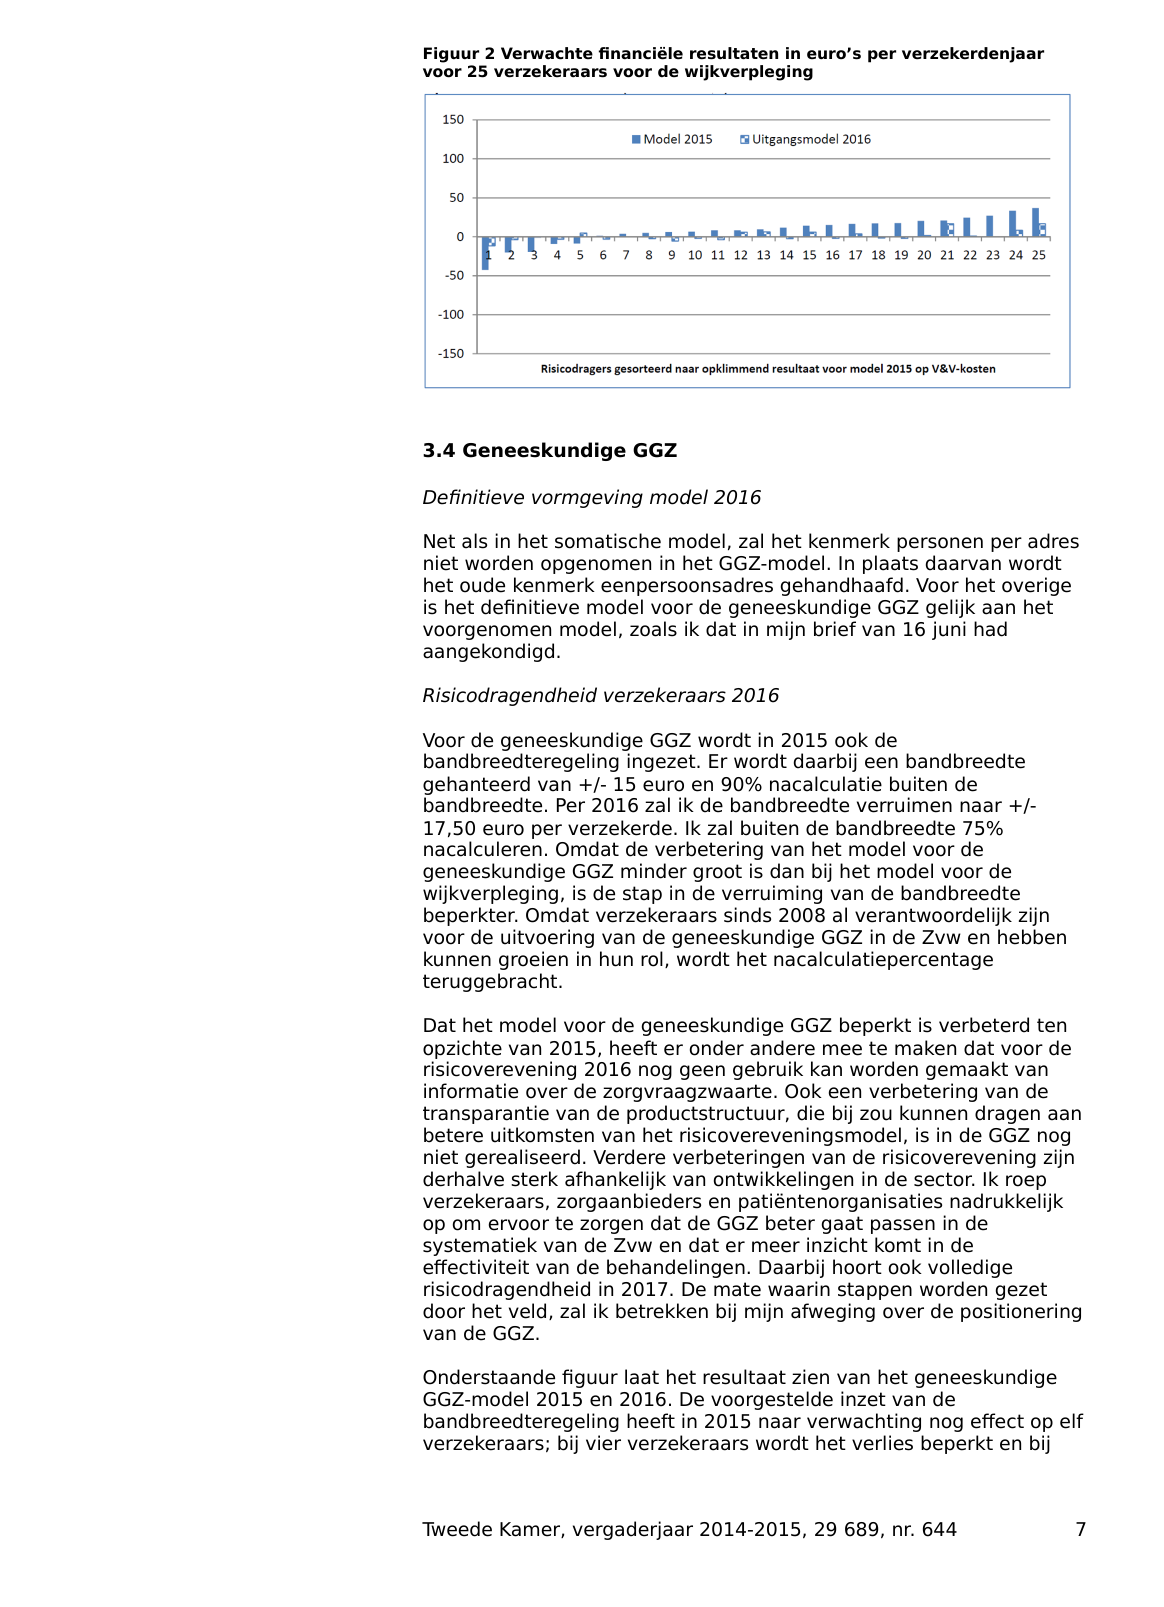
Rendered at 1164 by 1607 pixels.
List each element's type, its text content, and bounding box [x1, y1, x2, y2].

text Net als in het somatische model, zal het kenmerk personen per adres niet worden opgenomen in het GGZ-model. In plaats daarvan wordt het oude kenmerk eenpersoonsadres gehandhaafd. Voor het overige is het definitieve model voor de geneeskundige GGZ gelijk aan het voorgenomen model, zoals ik dat in mijn brief van 16 juni had aangekondigd. [422, 531, 1087, 663]
subtitle 3.4 Geneeskundige GGZ [422, 440, 1087, 462]
text Voor de geneeskundige GGZ wordt in 2015 ook de bandbreedteregeling ingezet. Er wordt daarbij een bandbreedte gehanteerd van +/- 15 euro en 90% nacalculatie buiten de bandbreedte. Per 2016 zal ik de bandbreedte verruimen naar +/- 17,50 euro per verzekerde. Ik zal buiten de bandbreedte 75% nacalculeren. Omdat de verbetering van het model voor de geneeskundige GGZ minder groot is dan bij het model voor de wijkverpleging, is de stap in de verruiming van de bandbreedte beperkter. Omdat verzekeraars sinds 2008 al verantwoordelijk zijn voor de uitvoering van de geneeskundige GGZ in de Zvw en hebben kunnen groeien in hun rol, wordt het nacalculatiepercentage teruggebracht. [422, 729, 1087, 993]
subtitle Definitieve vormgeving model 2016 [422, 487, 1087, 509]
subtitle Risicodragendheid verzekeraars 2016 [422, 685, 1087, 707]
text Figuur 2 Verwachte financiële resultaten in euro’s per verzekerdenjaar voor 25 verzekeraars voor de wijkverpleging [422, 45, 1072, 81]
text Dat het model voor de geneeskundige GGZ beperkt is verbeterd ten opzichte van 2015, heeft er onder andere mee te maken dat voor de risicoverevening 2016 nog geen gebruik kan worden gemaakt van informatie over de zorgvraagzwaarte. Ook een verbetering van de transparantie van de productstructuur, die bij zou kunnen dragen aan betere uitkomsten van het risicovereveningsmodel, is in de GGZ nog niet gerealiseerd. Verdere verbeteringen van de risicoverevening zijn derhalve sterk afhankelijk van ontwikkelingen in de sector. Ik roep verzekeraars, zorgaanbieders en patiëntenorganisaties nadrukkelijk op om ervoor te zorgen dat de GGZ beter gaat passen in de systematiek van de Zvw en dat er meer inzicht komt in de effectiviteit van de behandelingen. Daarbij hoort ook volledige risicodragendheid in 2017. De mate waarin stappen worden gezet door het veld, zal ik betrekken bij mijn afweging over de positionering van de GGZ. [422, 1015, 1087, 1345]
picture [422, 92, 1072, 389]
text Onderstaande figuur laat het resultaat zien van het geneeskundige GGZ-model 2015 en 2016. De voorgestelde inzet van de bandbreedteregeling heeft in 2015 naar verwachting nog effect op elf verzekeraars; bij vier verzekeraars wordt het verlies beperkt en bij [422, 1367, 1087, 1455]
